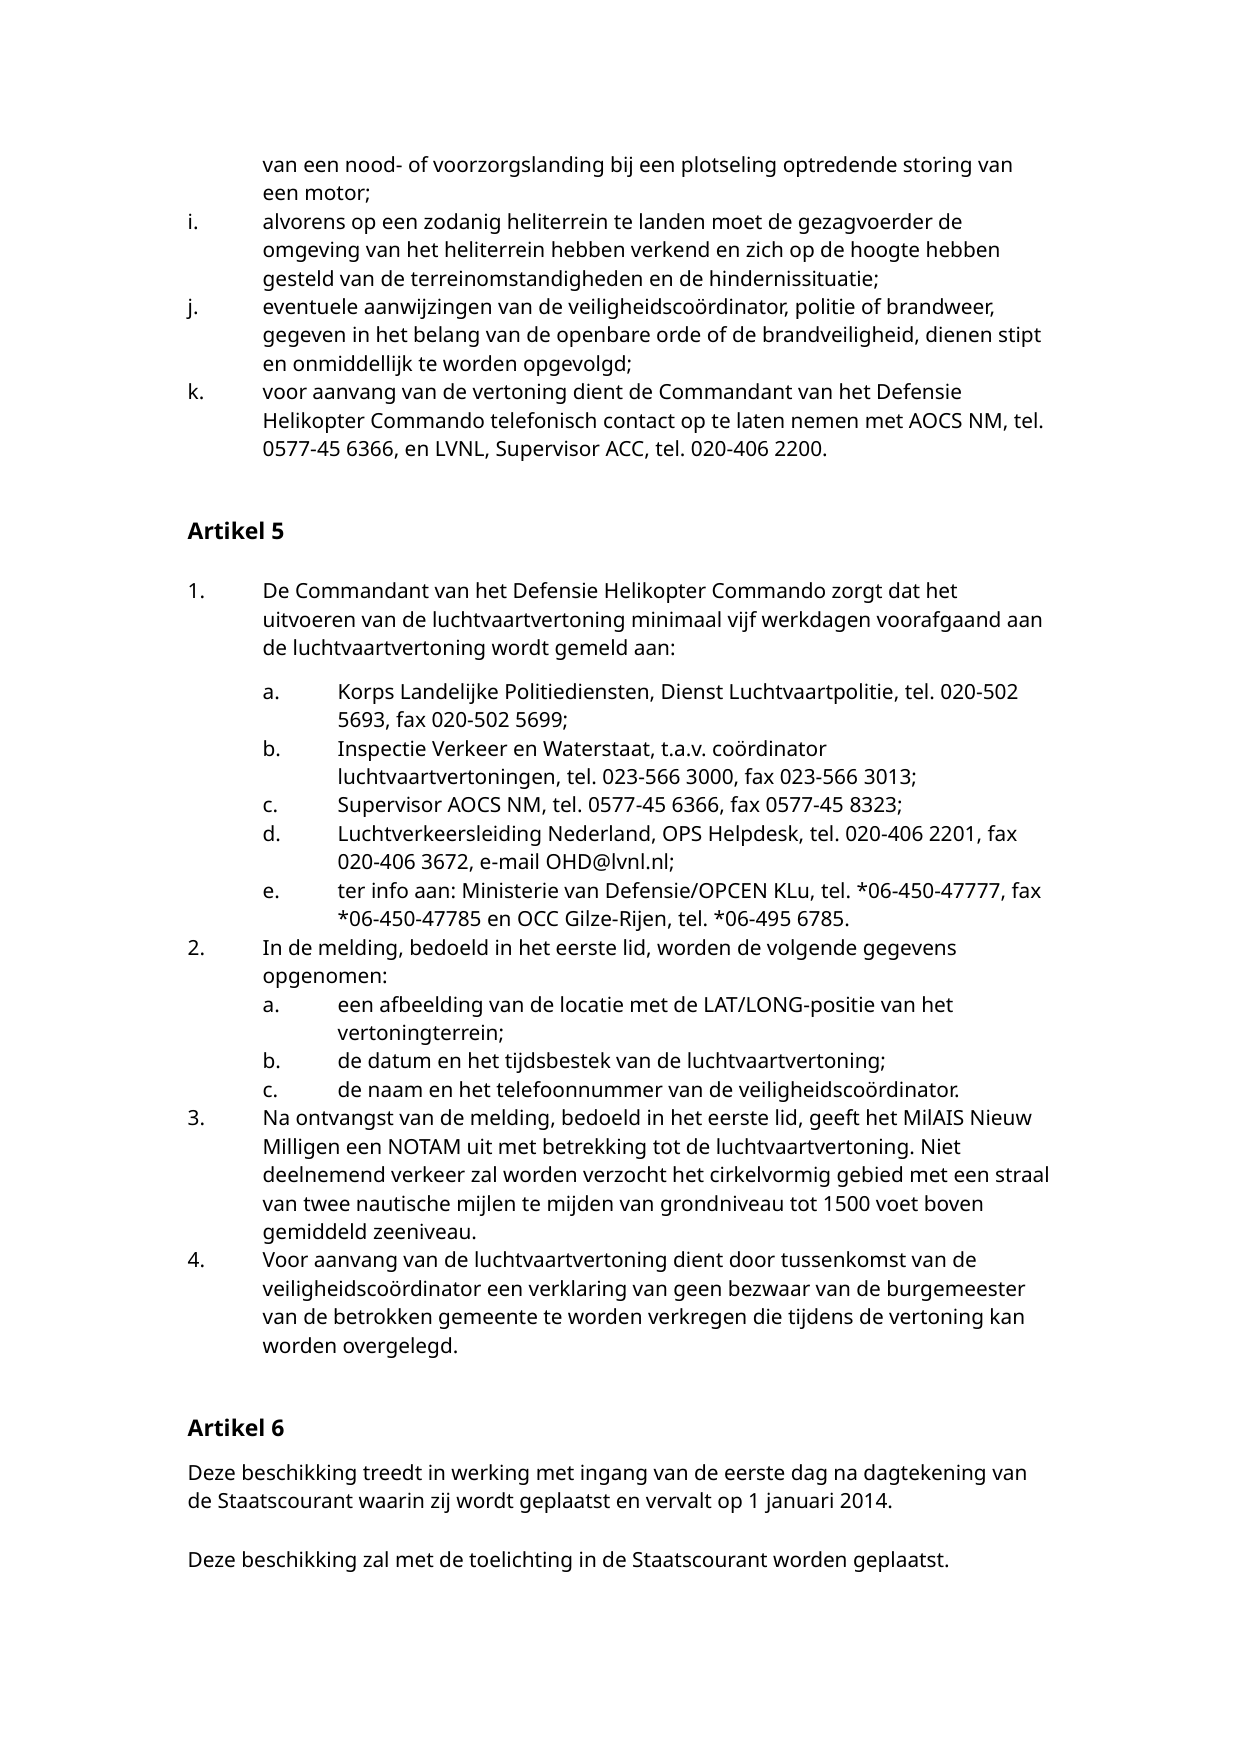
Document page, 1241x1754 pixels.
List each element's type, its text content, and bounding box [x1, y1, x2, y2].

list Korps Landelijke Politiediensten, Dienst Luchtvaartpolitie, tel. 020-502 5693, fax 020-502 5699; [262, 677, 1053, 734]
list alvorens op een zodanig heliterrein te landen moet de gezagvoerder de omgeving van het heliterrein hebben verkend en zich op de hoogte hebben gesteld van de terreinomstandigheden en de hindernissituatie; [187, 207, 1053, 292]
list De Commandant van het Defensie Helikopter Commando zorgt dat het uitvoeren van de luchtvaartvertoning minimaal vijf werkdagen voorafgaand aan de luchtvaartvertoning wordt gemeld aan: [187, 577, 1053, 662]
text Deze beschikking treedt in werking met ingang van de eerste dag na dagtekening van de Staatscourant waarin zij wordt geplaatst en vervalt op 1 januari 2014. [187, 1458, 1053, 1515]
list voor aanvang van de vertoning dient de Commandant van het Defensie Helikopter Commando telefonisch contact op te laten nemen met AOCS NM, tel. 0577-45 6366, en LVNL, Supervisor ACC, tel. 020-406 2200. [187, 377, 1053, 463]
list de naam en het telefoonnummer van de veiligheidscoördinator. [262, 1075, 1053, 1103]
list van een nood- of voorzorgslanding bij een plotseling optredende storing van een motor; [187, 150, 1053, 207]
list de datum en het tijdsbestek van de luchtvaartvertoning; [262, 1047, 1053, 1075]
list In de melding, bedoeld in het eerste lid, worden de volgende gegevens opgenomen: [187, 933, 1053, 990]
subtitle Artikel 6 [187, 1412, 1053, 1443]
text Deze beschikking zal met de toelichting in de Staatscourant worden geplaatst. [187, 1545, 1053, 1573]
list Luchtverkeersleiding Nederland, OPS Helpdesk, tel. 020-406 2201, fax 020-406 3672, e-mail OHD@lvnl.nl; [262, 819, 1053, 876]
list Voor aanvang van de luchtvaartvertoning dient door tussenkomst van de veiligheidscoördinator een verklaring van geen bezwaar van de burgemeester van de betrokken gemeente te worden verkregen die tijdens de vertoning kan worden overgelegd. [187, 1246, 1053, 1359]
list Na ontvangst van de melding, bedoeld in het eerste lid, geeft het MilAIS Nieuw Milligen een NOTAM uit met betrekking tot de luchtvaartvertoning. Niet deelnemend verkeer zal worden verzocht het cirkelvormig gebied met een straal van twee nautische mijlen te mijden van grondniveau tot 1500 voet boven gemiddeld zeeniveau. [187, 1103, 1053, 1246]
list Inspectie Verkeer en Waterstaat, t.a.v. coördinator luchtvaartvertoningen, tel. 023-566 3000, fax 023-566 3013; [262, 734, 1053, 791]
subtitle Artikel 5 [187, 515, 1053, 547]
list ter info aan: Ministerie van Defensie/OPCEN KLu, tel. *06-450-47777, fax *06-450-47785 en OCC Gilze-Rijen, tel. *06-495 6785. [262, 876, 1053, 933]
list eventuele aanwijzingen van de veiligheidscoördinator, politie of brandweer, gegeven in het belang van de openbare orde of de brandveiligheid, dienen stipt en onmiddellijk te worden opgevolgd; [187, 292, 1053, 377]
list Supervisor AOCS NM, tel. 0577-45 6366, fax 0577-45 8323; [262, 791, 1053, 819]
list een afbeelding van de locatie met de LAT/LONG-positie van het vertoningterrein; [262, 990, 1053, 1047]
